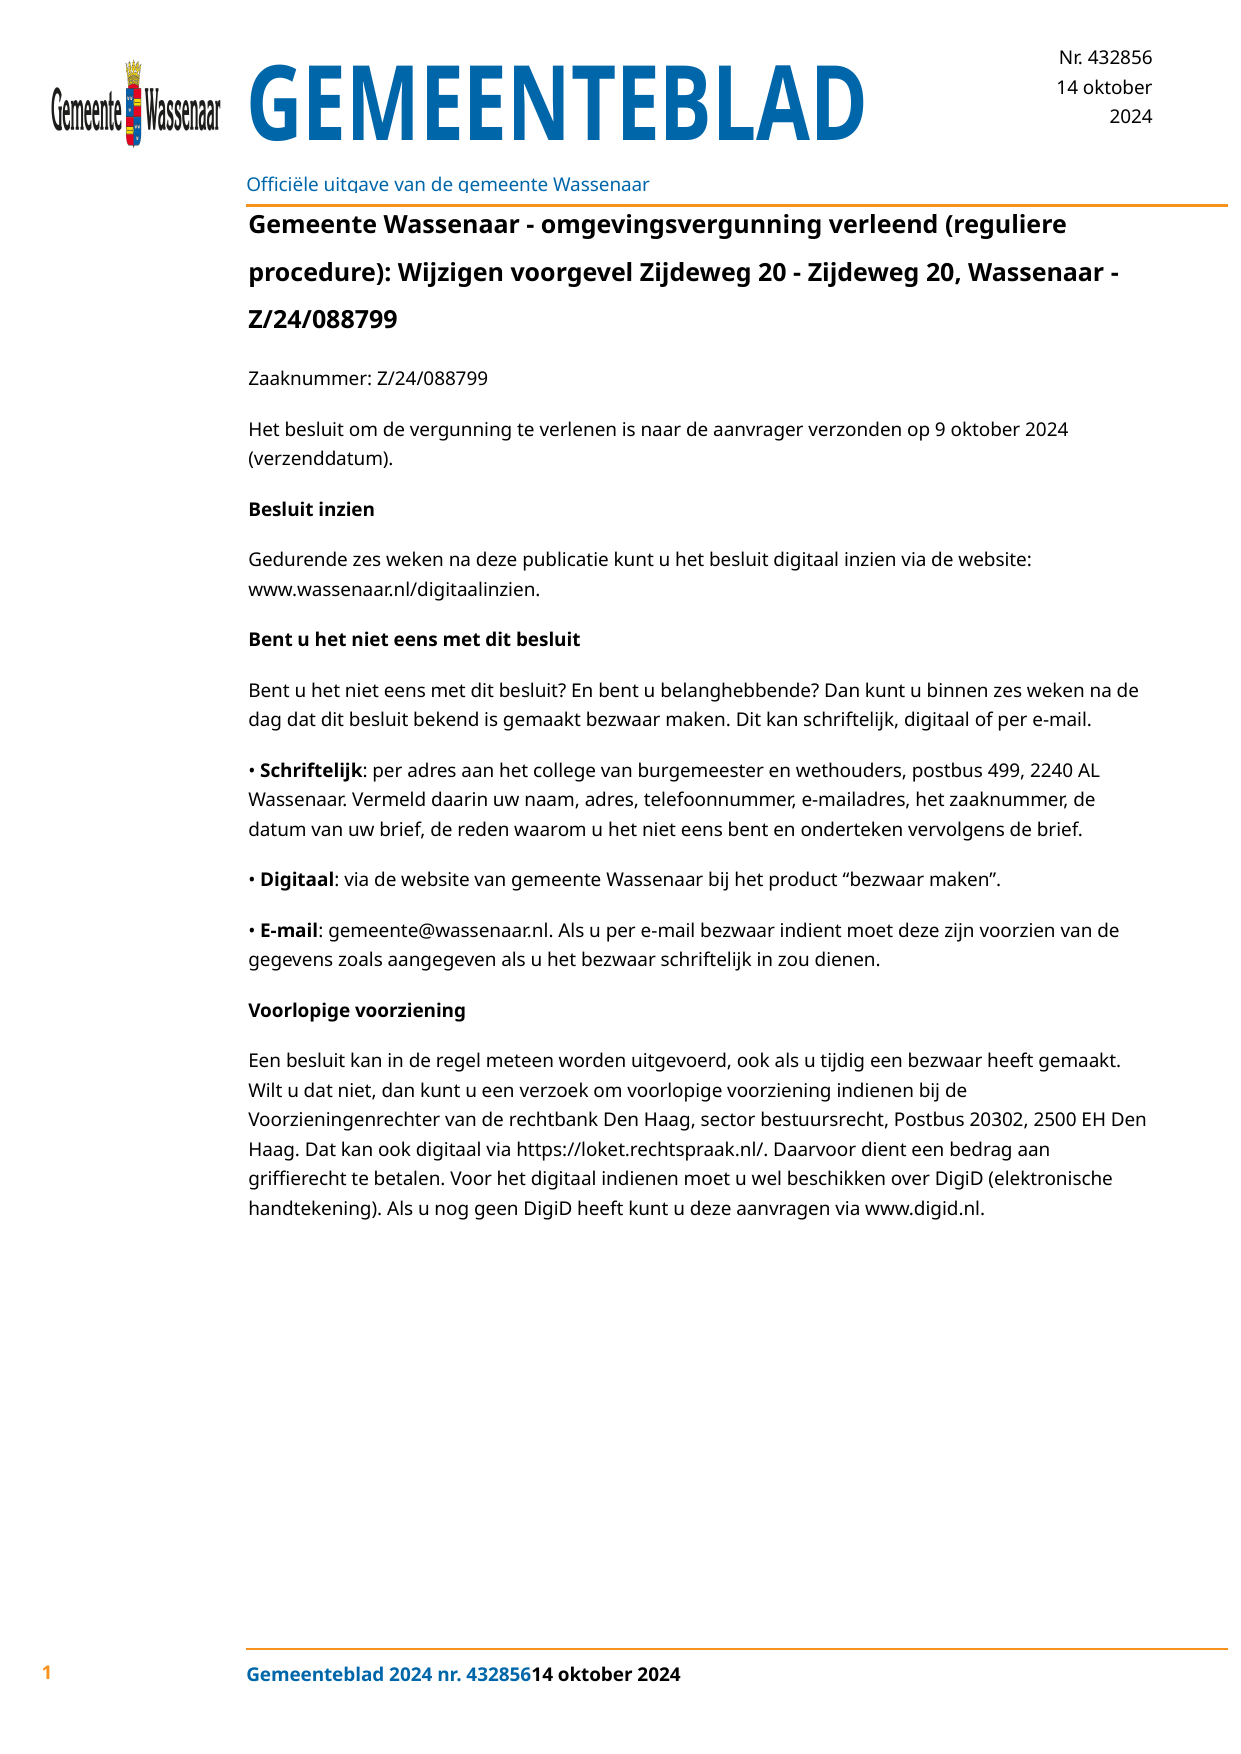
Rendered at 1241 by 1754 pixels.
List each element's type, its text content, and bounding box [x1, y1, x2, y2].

text Een besluit kan in de regel meteen worden uitgevoerd, ook als u tijdig een bezwaar heeft gemaakt. Wilt u dat niet, dan kunt u een verzoek om voorlopige voorziening indienen bij de Voorzieningenrechter van de rechtbank Den Haag, sector bestuursrecht, Postbus 20302, 2500 EH Den Haag. Dat kan ook digitaal via https://loket.rechtspraak.nl/. Daarvoor dient een bedrag aan griffierecht te betalen. Voor het digitaal indienen moet u wel beschikken over DigiD (elektronische handtekening). Als u nog geen DigiD heeft kunt u deze aanvragen via www.digid.nl. [248, 1047, 1152, 1221]
text Het besluit om de vergunning te verlenen is naar de aanvrager verzonden op 9 oktober 2024 (verzenddatum). [248, 416, 1152, 471]
picture [41, 47, 231, 172]
text Bent u het niet eens met dit besluit? En bent u belanghebbende? Dan kunt u binnen zes weken na de dag dat dit besluit bekend is gemaakt bezwaar maken. Dit kan schriftelijk, digitaal of per e-mail. [248, 677, 1152, 732]
text Besluit inzien [248, 496, 1152, 522]
text Bent u het niet eens met dit besluit [248, 626, 1152, 652]
text • E-mail: gemeente@wassenaar.nl. Als u per e-mail bezwaar indient moet deze zijn voorzien van de gegevens zoals aangegeven als u het bezwaar schriftelijk in zou dienen. [248, 917, 1152, 972]
text Voorlopige voorziening [248, 997, 1152, 1022]
text Gedurende zes weken na deze publicatie kunt u het besluit digitaal inzien via de website: www.wassenaar.nl/digitaalinzien. [248, 546, 1152, 602]
text • Schriftelijk: per adres aan het college van burgemeester en wethouders, postbus 499, 2240 AL Wassenaar. Vermeld daarin uw naam, adres, telefoonnummer, e-mailadres, het zaaknummer, de datum van uw brief, de reden waarom u het niet eens bent en onderteken vervolgens de brief. [248, 757, 1152, 842]
text Zaaknummer: Z/24/088799 [248, 366, 1152, 391]
text • Digitaal: via de website van gemeente Wassenaar bij het product “bezwaar maken”. [248, 866, 1152, 892]
text Gemeente Wassenaar - omgevingsvergunning verleend (reguliere procedure): Wijzigen voorgevel Zijdeweg 20 - Zijdeweg 20, Wassenaar - Z/24/088799 [248, 207, 1152, 336]
